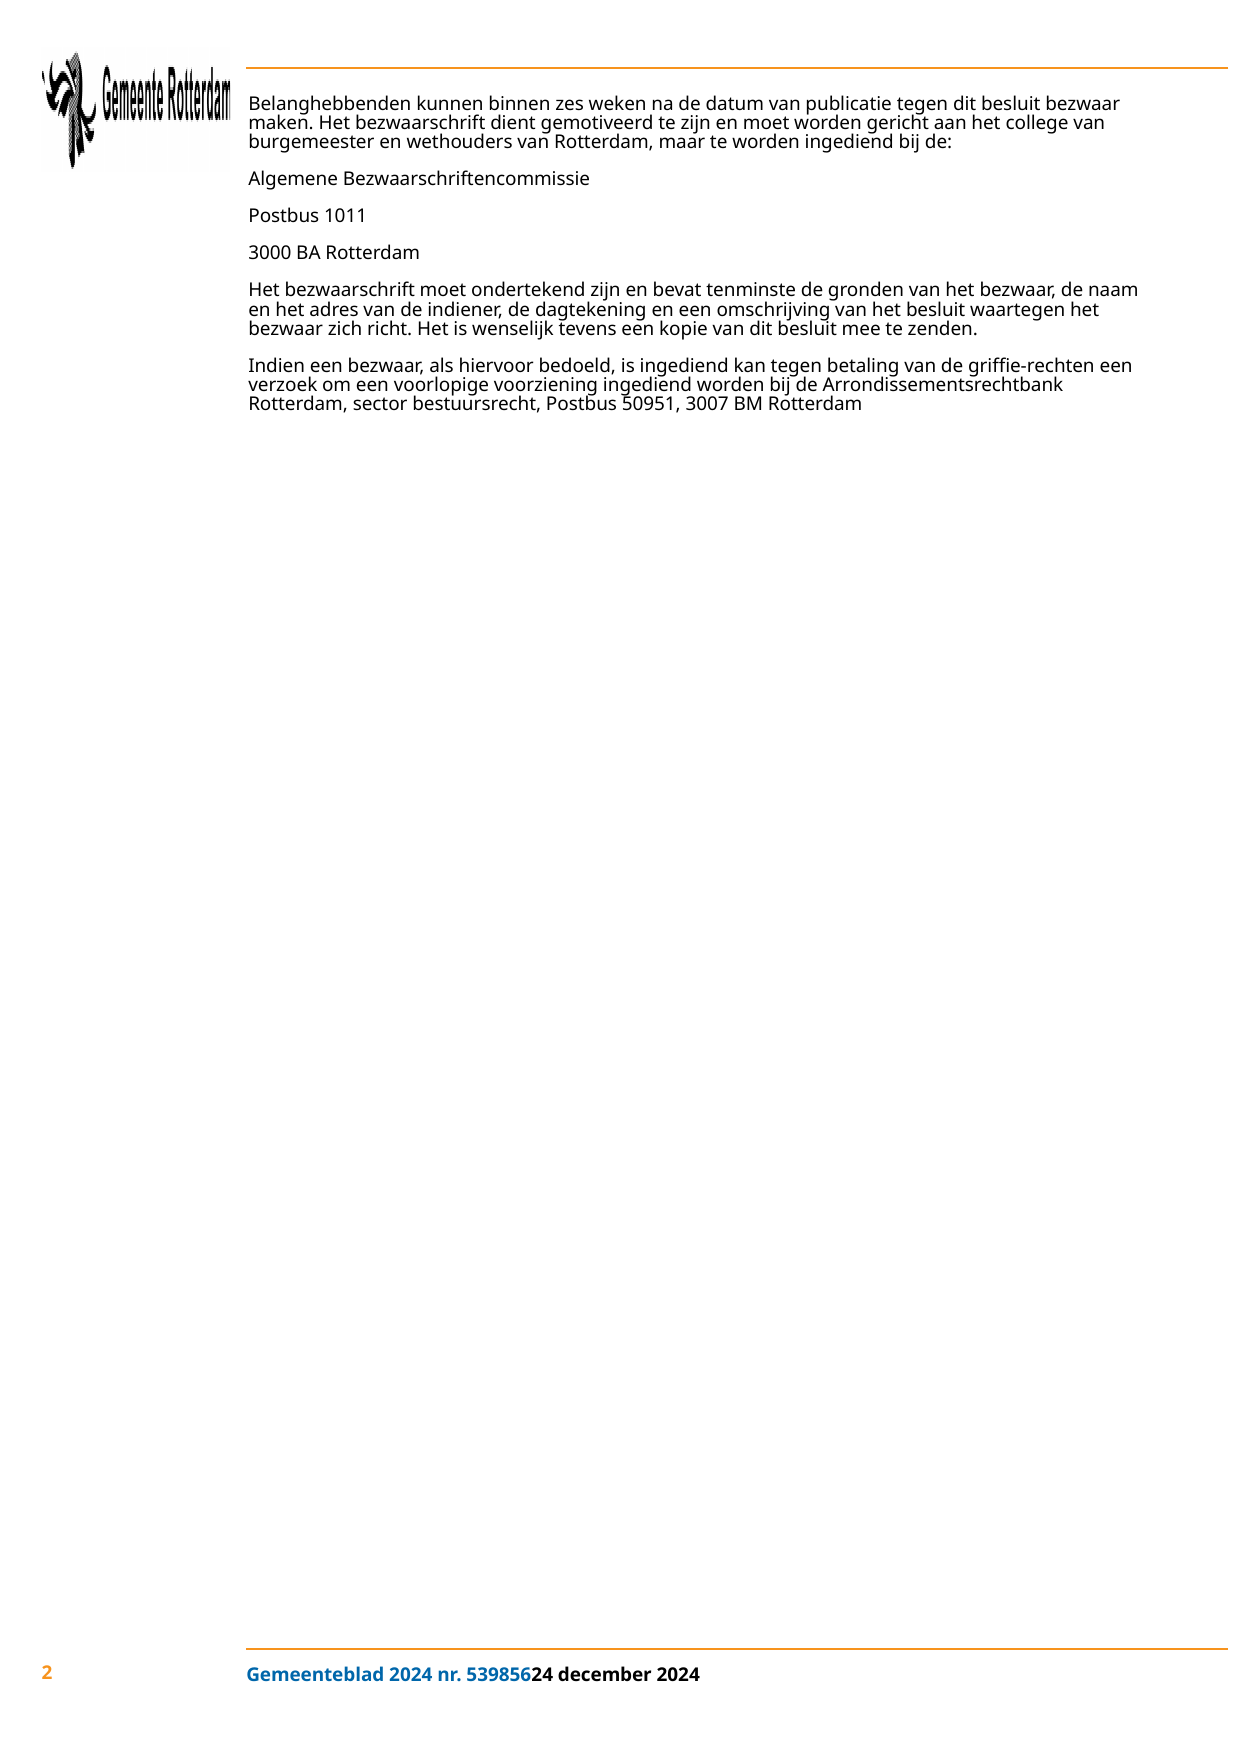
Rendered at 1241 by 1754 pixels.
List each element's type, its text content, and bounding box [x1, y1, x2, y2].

text 3000 BA Rotterdam [248, 244, 1152, 263]
text Indien een bezwaar, als hiervoor bedoeld, is ingediend kan tegen betaling van de griffie-rechten een verzoek om een voorlopige voorziening ingediend worden bij de Arrondissementsrechtbank Rotterdam, sector bestuursrecht, Postbus 50951, 3007 BM Rotterdam [248, 357, 1152, 414]
text Belanghebbenden kunnen binnen zes weken na de datum van publicatie tegen dit besluit bezwaar maken. Het bezwaarschrift dient gemotiveerd te zijn en moet worden gericht aan het college van burgemeester en wethouders van Rotterdam, maar te worden ingediend bij de: [248, 95, 1152, 153]
text Het bezwaarschrift moet ondertekend zijn en bevat tenminste de gronden van het bezwaar, de naam en het adres van de indiener, de dagtekening en een omschrijving van het besluit waartegen het bezwaar zich richt. Het is wenselijk tevens een kopie van dit besluit mee te zenden. [248, 281, 1152, 339]
text Algemene Bezwaarschriftencommissie [248, 170, 1152, 189]
text Postbus 1011 [248, 207, 1152, 227]
picture [41, 47, 231, 172]
